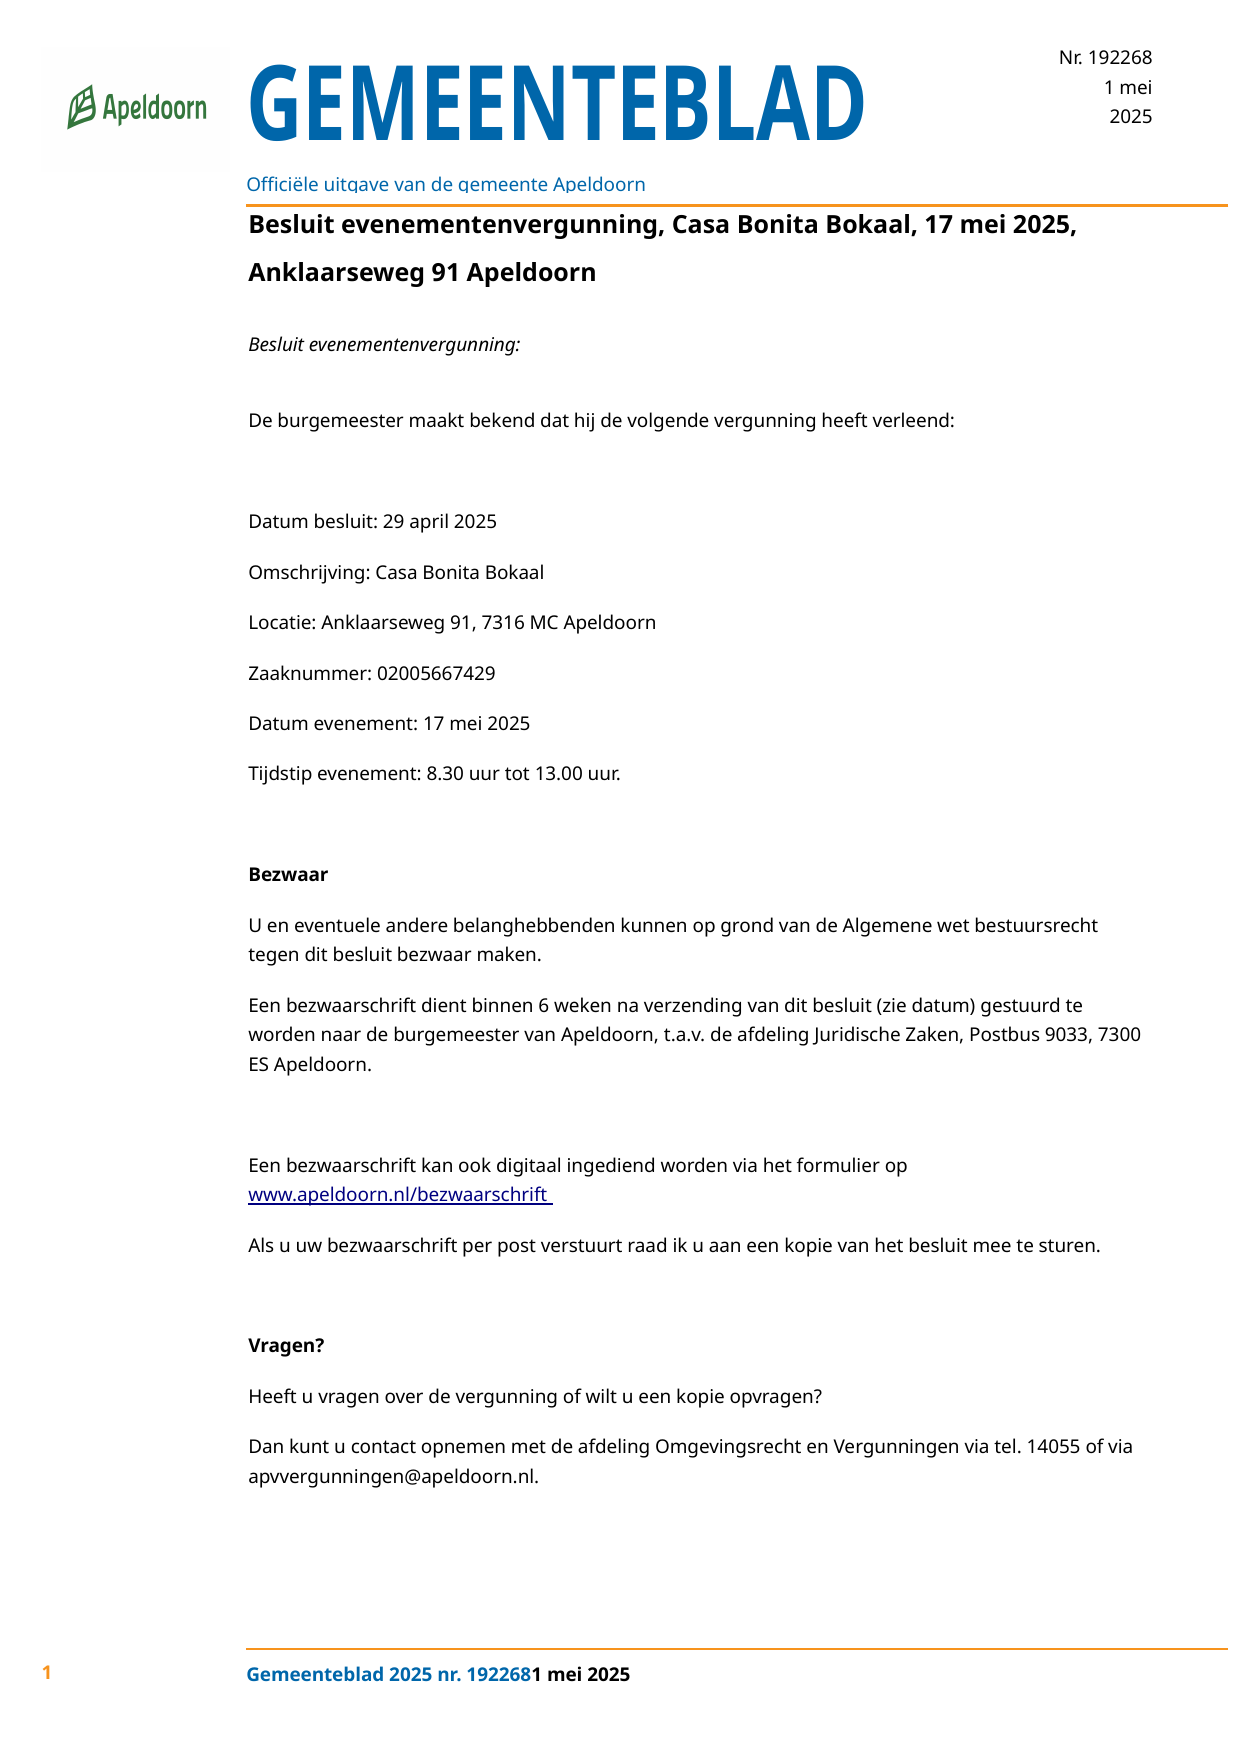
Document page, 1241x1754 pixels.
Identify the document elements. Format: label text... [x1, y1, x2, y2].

text Als u uw bezwaarschrift per post verstuurt raad ik u aan een kopie van het besluit mee te sturen. [248, 1232, 1152, 1257]
text Datum evenement: 17 mei 2025 [248, 710, 1152, 736]
text Locatie: Anklaarseweg 91, 7316 MC Apeldoorn [248, 609, 1152, 635]
text U en eventuele andere belanghebbenden kunnen op grond van de Algemene wet bestuursrecht tegen dit besluit bezwaar maken. [248, 912, 1152, 967]
text Heeft u vragen over de vergunning of wilt u een kopie opvragen? [248, 1383, 1152, 1409]
text Besluit evenementenvergunning: [248, 331, 1152, 357]
text Bezwaar [248, 861, 1152, 887]
text Omschrijving: Casa Bonita Bokaal [248, 559, 1152, 584]
text Zaaknummer: 02005667429 [248, 660, 1152, 685]
text Een bezwaarschrift dient binnen 6 weken na verzending van dit besluit (zie datum) gestuurd te worden naar de burgemeester van Apeldoorn, t.a.v. de afdeling Juridische Zaken, Postbus 9033, 7300 ES Apeldoorn. [248, 992, 1152, 1077]
picture [41, 47, 231, 172]
text Datum besluit: 29 april 2025 [248, 508, 1152, 534]
text Vragen? [248, 1333, 1152, 1358]
text Een bezwaarschrift kan ook digitaal ingediend worden via het formulier op www.apeldoorn.nl/bezwaarschrift [248, 1152, 1152, 1207]
text Besluit evenementenvergunning, Casa Bonita Bokaal, 17 mei 2025, Anklaarseweg 91 Apeldoorn [248, 207, 1152, 288]
text Dan kunt u contact opnemen met de afdeling Omgevingsrecht en Vergunningen via tel. 14055 of via apvvergunningen@apeldoorn.nl. [248, 1433, 1152, 1489]
text Tijdstip evenement: 8.30 uur tot 13.00 uur. [248, 761, 1152, 786]
text De burgemeester maakt bekend dat hij de volgende vergunning heeft verleend: [248, 408, 1152, 433]
